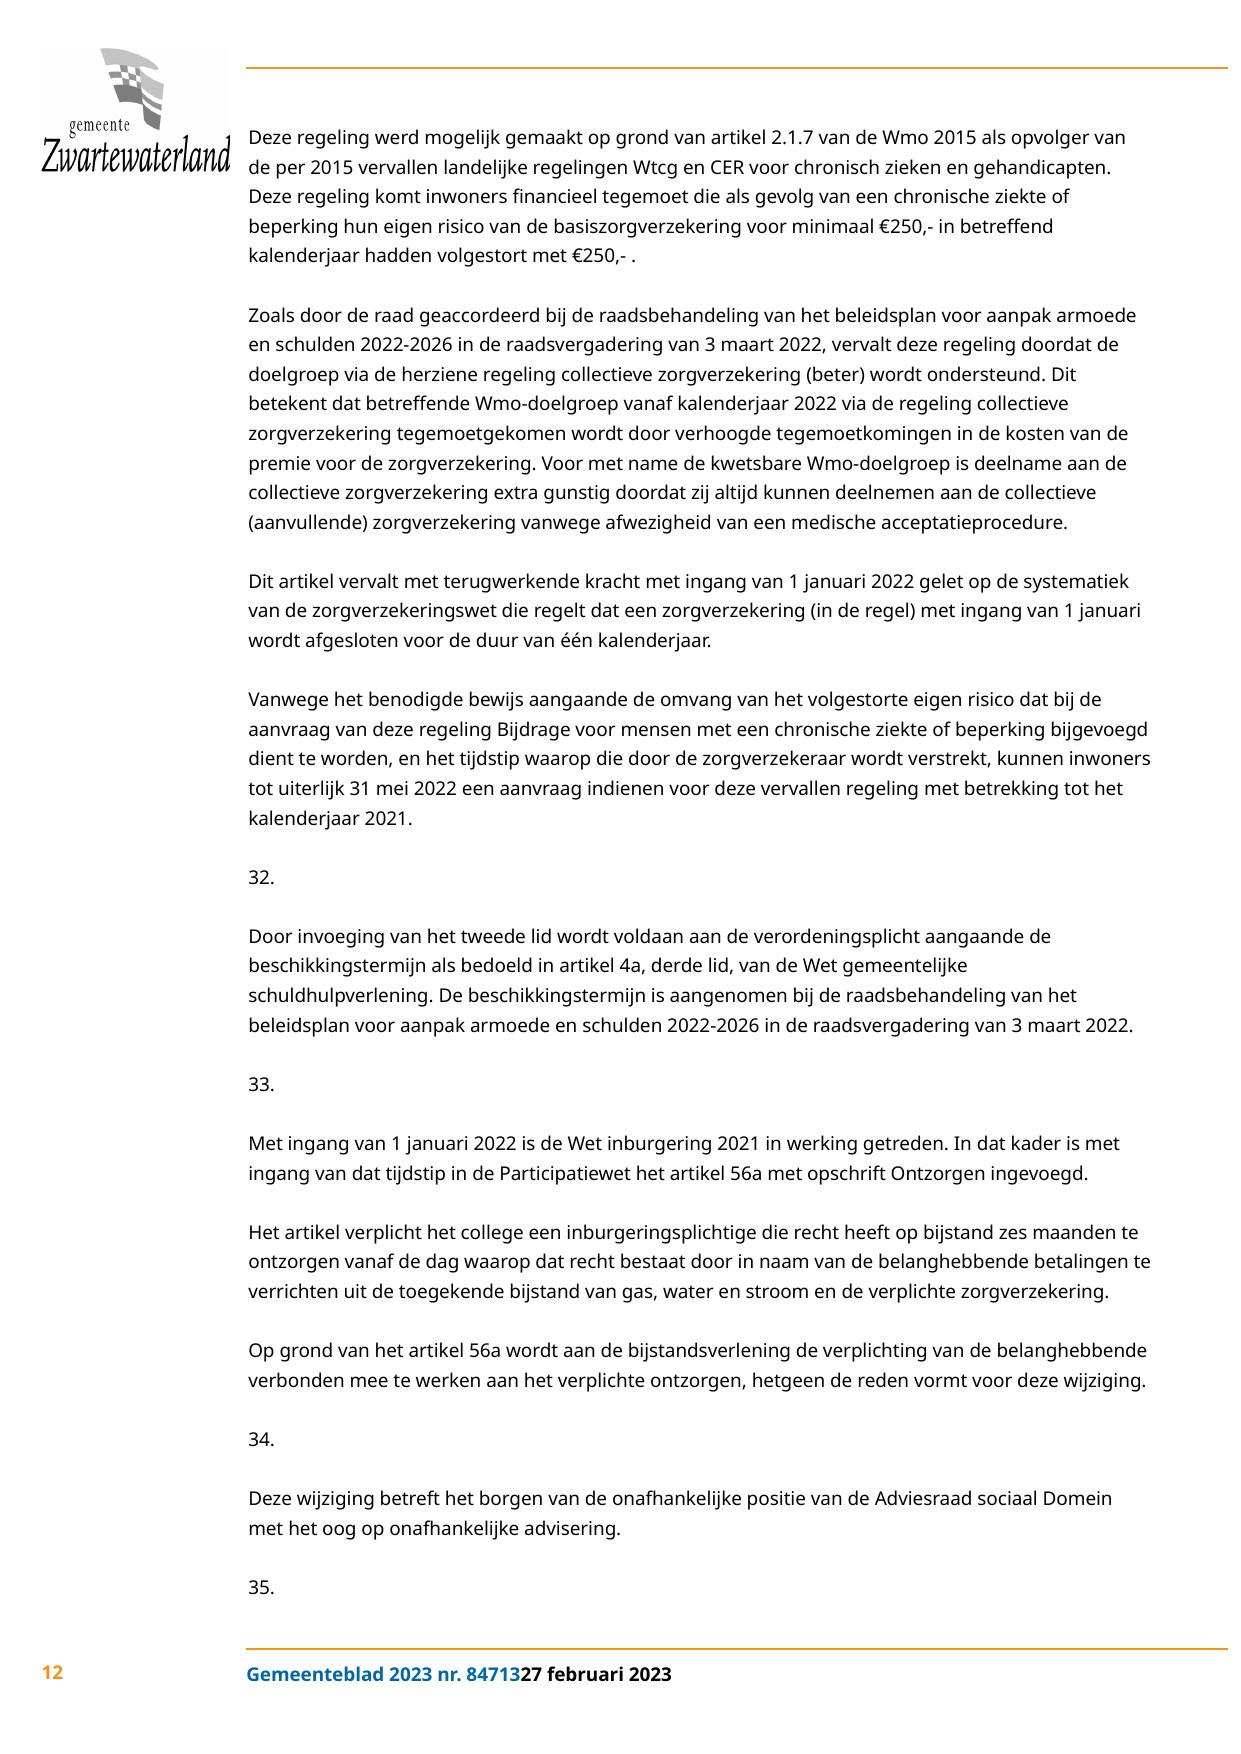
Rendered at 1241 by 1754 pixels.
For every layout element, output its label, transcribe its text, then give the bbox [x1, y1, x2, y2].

text Op grond van het artikel 56a wordt aan de bijstandsverlening de verplichting van de belanghebbende verbonden mee te werken aan het verplichte ontzorgen, hetgeen de reden vormt voor deze wijziging. [248, 1337, 1152, 1393]
text Met ingang van 1 januari 2022 is de Wet inburgering 2021 in werking getreden. In dat kader is met ingang van dat tijdstip in de Participatiewet het artikel 56a met opschrift Ontzorgen ingevoegd. [248, 1130, 1152, 1186]
text 35. [248, 1574, 1152, 1600]
text 33. [248, 1071, 1152, 1097]
text Het artikel verplicht het college een inburgeringsplichtige die recht heeft op bijstand zes maanden te ontzorgen vanaf de dag waarop dat recht bestaat door in naam van de belanghebbende betalingen te verrichten uit de toegekende bijstand van gas, water en stroom en de verplichte zorgverzekering. [248, 1219, 1152, 1304]
text Deze regeling werd mogelijk gemaakt op grond van artikel 2.1.7 van de Wmo 2015 als opvolger van de per 2015 vervallen landelijke regelingen Wtcg en CER voor chronisch zieken en gehandicapten. Deze regeling komt inwoners financieel tegemoet die als gevolg van een chronische ziekte of beperking hun eigen risico van de basiszorgverzekering voor minimaal €250,- in betreffend kalenderjaar hadden volgestort met €250,- . [248, 124, 1152, 268]
text Vanwege het benodigde bewijs aangaande de omvang van het volgestorte eigen risico dat bij de aanvraag van deze regeling Bijdrage voor mensen met een chronische ziekte of beperking bijgevoegd dient te worden, en het tijdstip waarop die door de zorgverzekeraar wordt verstrekt, kunnen inwoners tot uiterlijk 31 mei 2022 een aanvraag indienen voor deze vervallen regeling met betrekking tot het kalenderjaar 2021. [248, 686, 1152, 831]
text 32. [248, 864, 1152, 890]
picture [41, 47, 231, 172]
text Deze wijziging betreft het borgen van de onafhankelijke positie van de Adviesraad sociaal Domein met het oog op onafhankelijke advisering. [248, 1485, 1152, 1541]
text Dit artikel vervalt met terugwerkende kracht met ingang van 1 januari 2022 gelet op de systematiek van de zorgverzekeringswet die regelt dat een zorgverzekering (in de regel) met ingang van 1 januari wordt afgesloten voor de duur van één kalenderjaar. [248, 568, 1152, 653]
text Zoals door de raad geaccordeerd bij de raadsbehandeling van het beleidsplan voor aanpak armoede en schulden 2022-2026 in de raadsvergadering van 3 maart 2022, vervalt deze regeling doordat de doelgroep via de herziene regeling collectieve zorgverzekering (beter) wordt ondersteund. Dit betekent dat betreffende Wmo-doelgroep vanaf kalenderjaar 2022 via de regeling collectieve zorgverzekering tegemoetgekomen wordt door verhoogde tegemoetkomingen in de kosten van de premie voor de zorgverzekering. Voor met name de kwetsbare Wmo-doelgroep is deelname aan de collectieve zorgverzekering extra gunstig doordat zij altijd kunnen deelnemen aan de collectieve (aanvullende) zorgverzekering vanwege afwezigheid van een medische acceptatieprocedure. [248, 302, 1152, 535]
text Door invoeging van het tweede lid wordt voldaan aan de verordeningsplicht aangaande de beschikkingstermijn als bedoeld in artikel 4a, derde lid, van de Wet gemeentelijke schuldhulpverlening. De beschikkingstermijn is aangenomen bij de raadsbehandeling van het beleidsplan voor aanpak armoede en schulden 2022-2026 in de raadsvergadering van 3 maart 2022. [248, 923, 1152, 1038]
text 34. [248, 1426, 1152, 1452]
